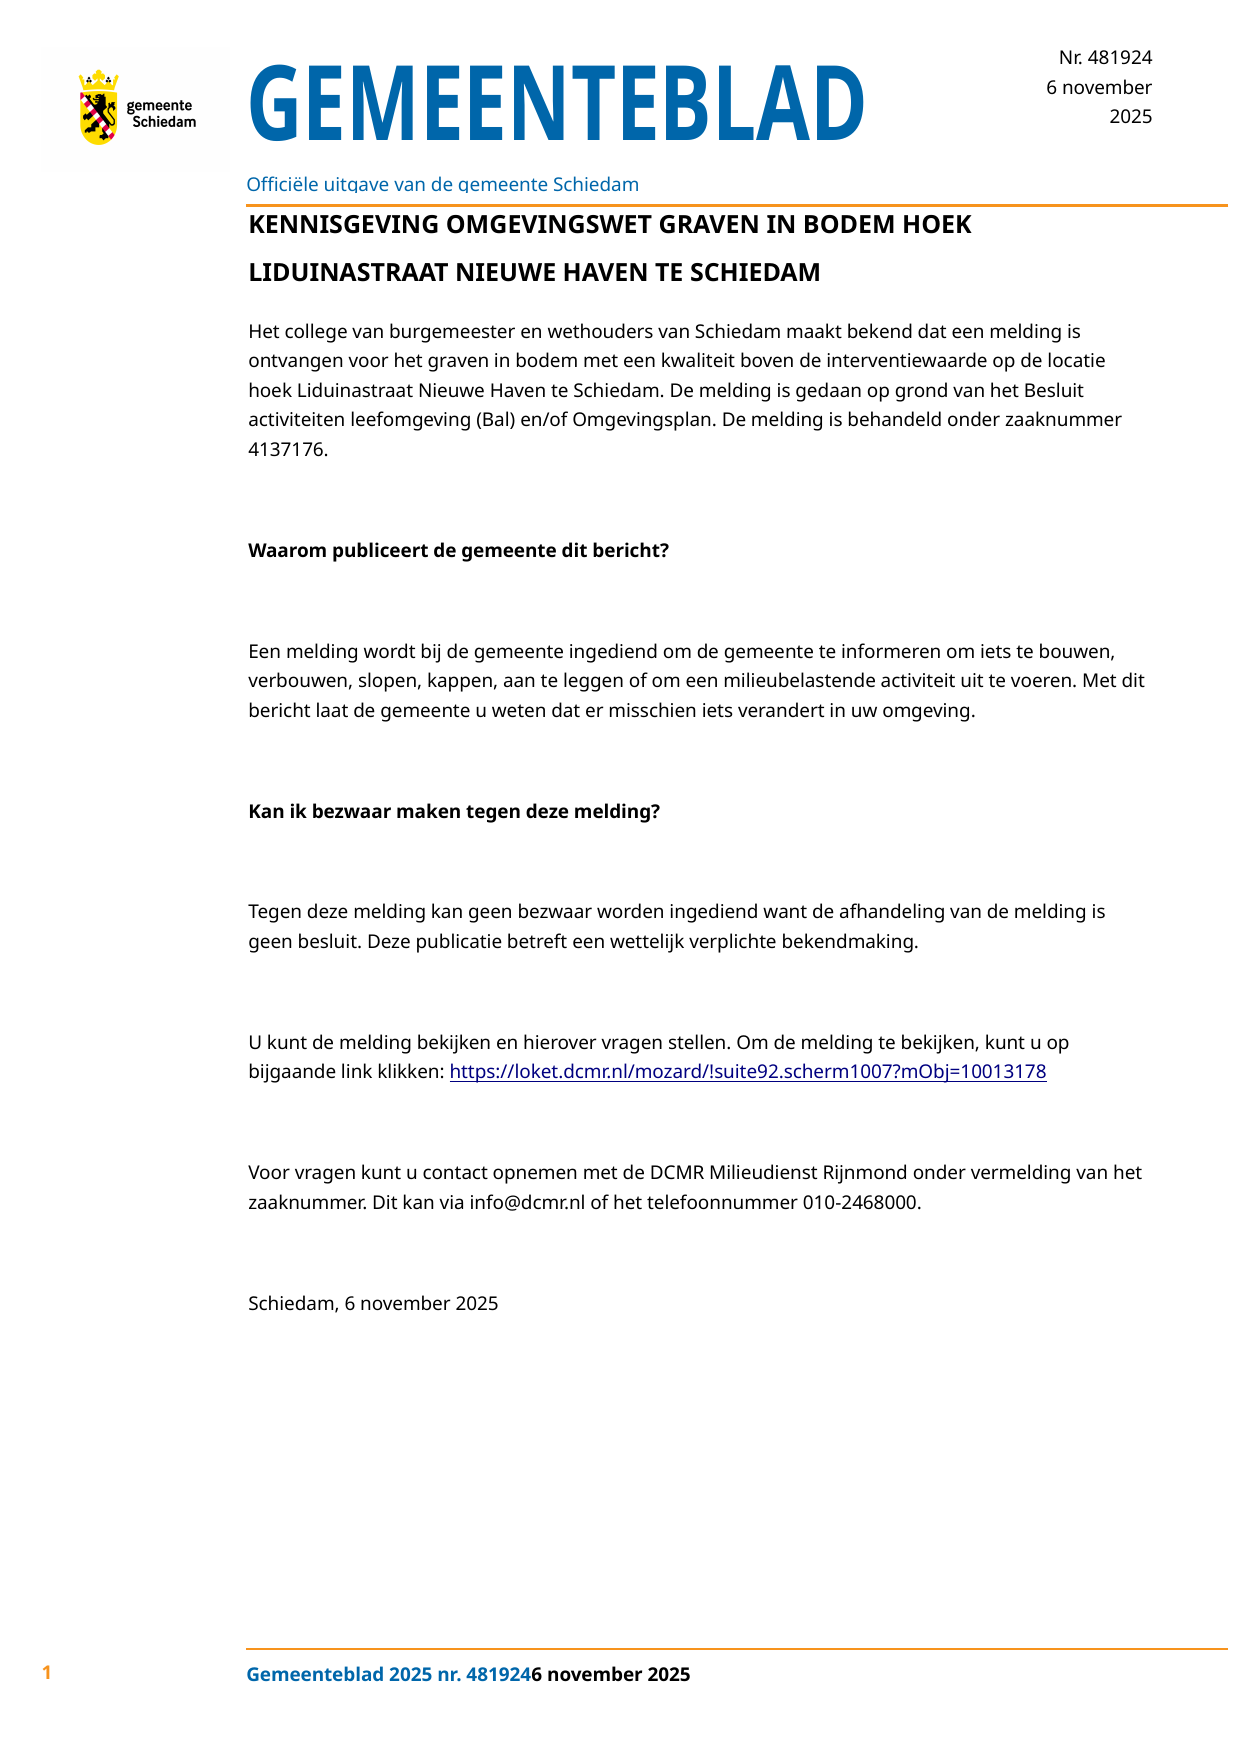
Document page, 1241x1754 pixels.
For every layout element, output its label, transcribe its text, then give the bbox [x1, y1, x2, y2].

text Tegen deze melding kan geen bezwaar worden ingediend want de afhandeling van de melding is geen besluit. Deze publicatie betreft een wettelijk verplichte bekendmaking. [248, 899, 1152, 954]
picture [41, 47, 231, 172]
text Kan ik bezwaar maken tegen deze melding? [248, 798, 1152, 824]
text U kunt de melding bekijken en hierover vragen stellen. Om de melding te bekijken, kunt u op bijgaande link klikken: https://loket.dcmr.nl/mozard/!suite92.scherm1007?mObj=10013178 [248, 1029, 1152, 1084]
text Het college van burgemeester en wethouders van Schiedam maakt bekend dat een melding is ontvangen voor het graven in bodem met een kwaliteit boven de interventiewaarde op de locatie hoek Liduinastraat Nieuwe Haven te Schiedam. De melding is gedaan op grond van het Besluit activiteiten leefomgeving (Bal) en/of Omgevingsplan. De melding is behandeld onder zaaknummer 4137176. [248, 318, 1152, 462]
text Een melding wordt bij de gemeente ingediend om de gemeente te informeren om iets te bouwen, verbouwen, slopen, kappen, aan te leggen of om een milieubelastende activiteit uit te voeren. Met dit bericht laat de gemeente u weten dat er misschien iets verandert in uw omgeving. [248, 638, 1152, 723]
text KENNISGEVING OMGEVINGSWET GRAVEN IN BODEM HOEK LIDUINASTRAAT NIEUWE HAVEN TE SCHIEDAM [248, 207, 1152, 288]
text Schiedam, 6 november 2025 [248, 1290, 1152, 1316]
text Waarom publiceert de gemeente dit bericht? [248, 537, 1152, 563]
text Voor vragen kunt u contact opnemen met de DCMR Milieudienst Rijnmond onder vermelding van het zaaknummer. Dit kan via info@dcmr.nl of het telefoonnummer 010‑2468000. [248, 1159, 1152, 1215]
